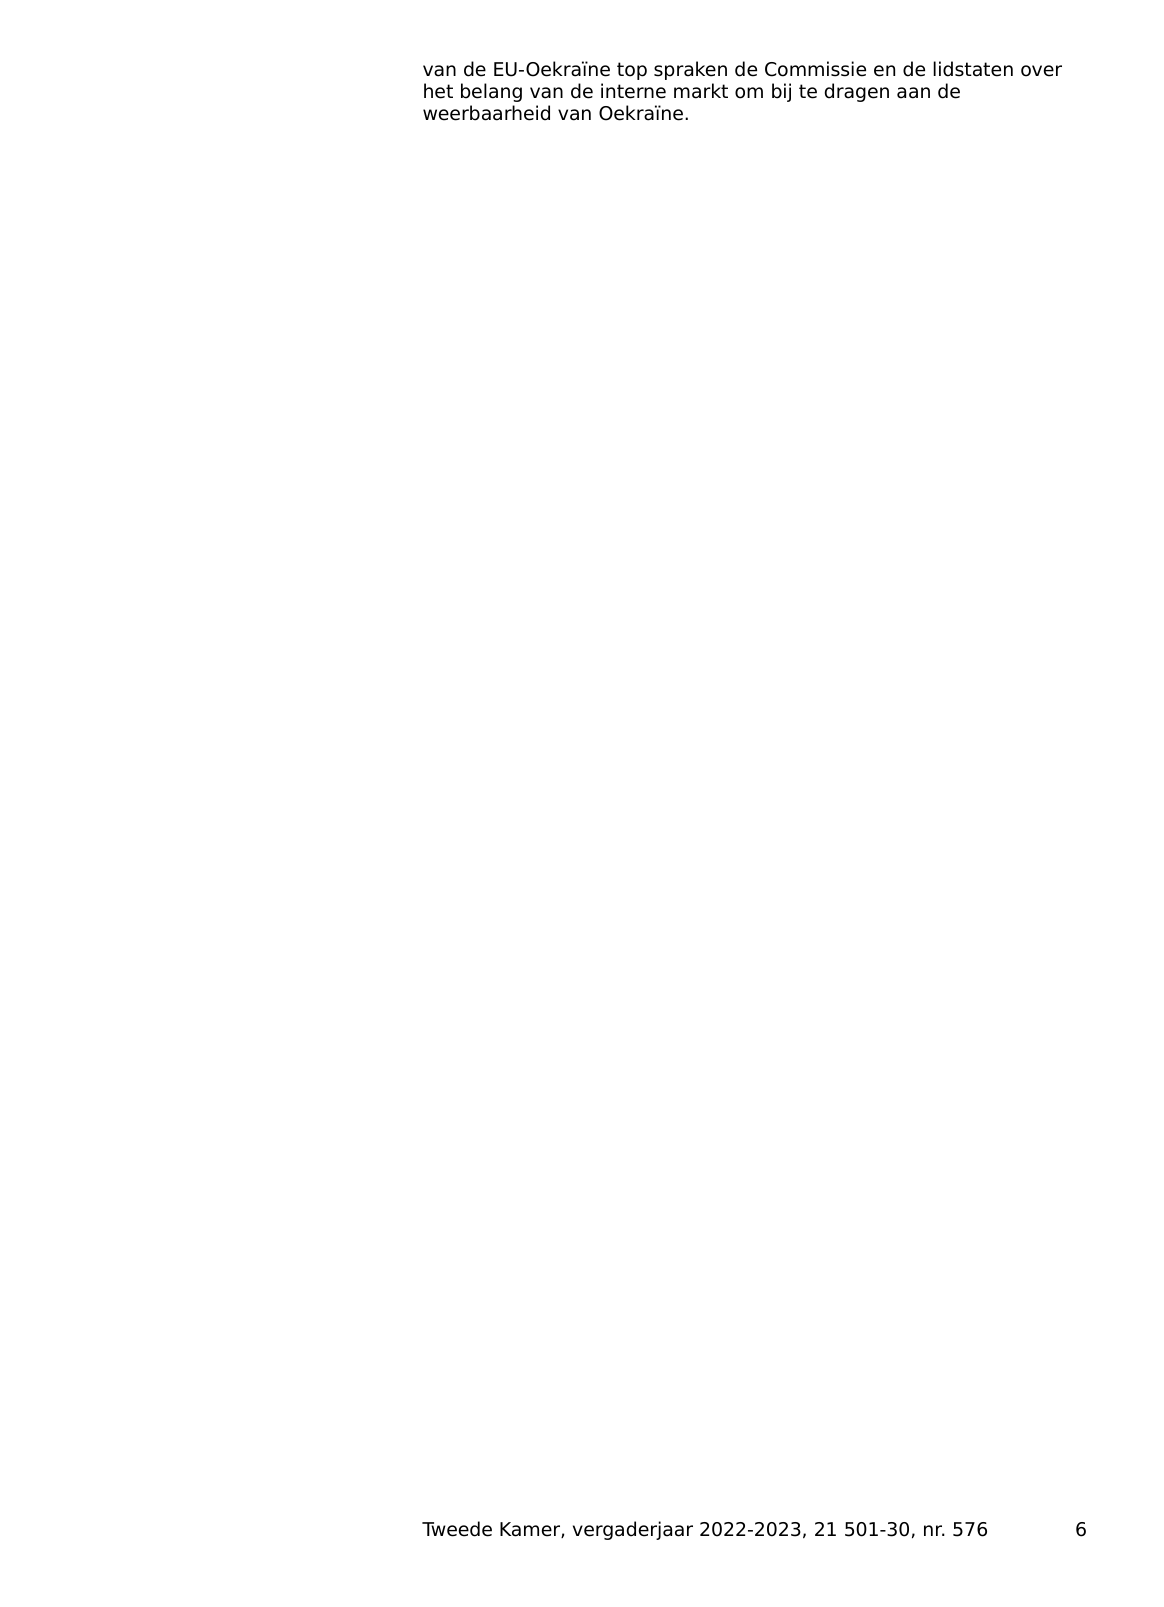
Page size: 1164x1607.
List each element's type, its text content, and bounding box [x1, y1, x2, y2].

text van de EU-Oekraïne top spraken de Commissie en de lidstaten over het belang van de interne markt om bij te dragen aan de weerbaarheid van Oekraïne. [422, 59, 1087, 125]
